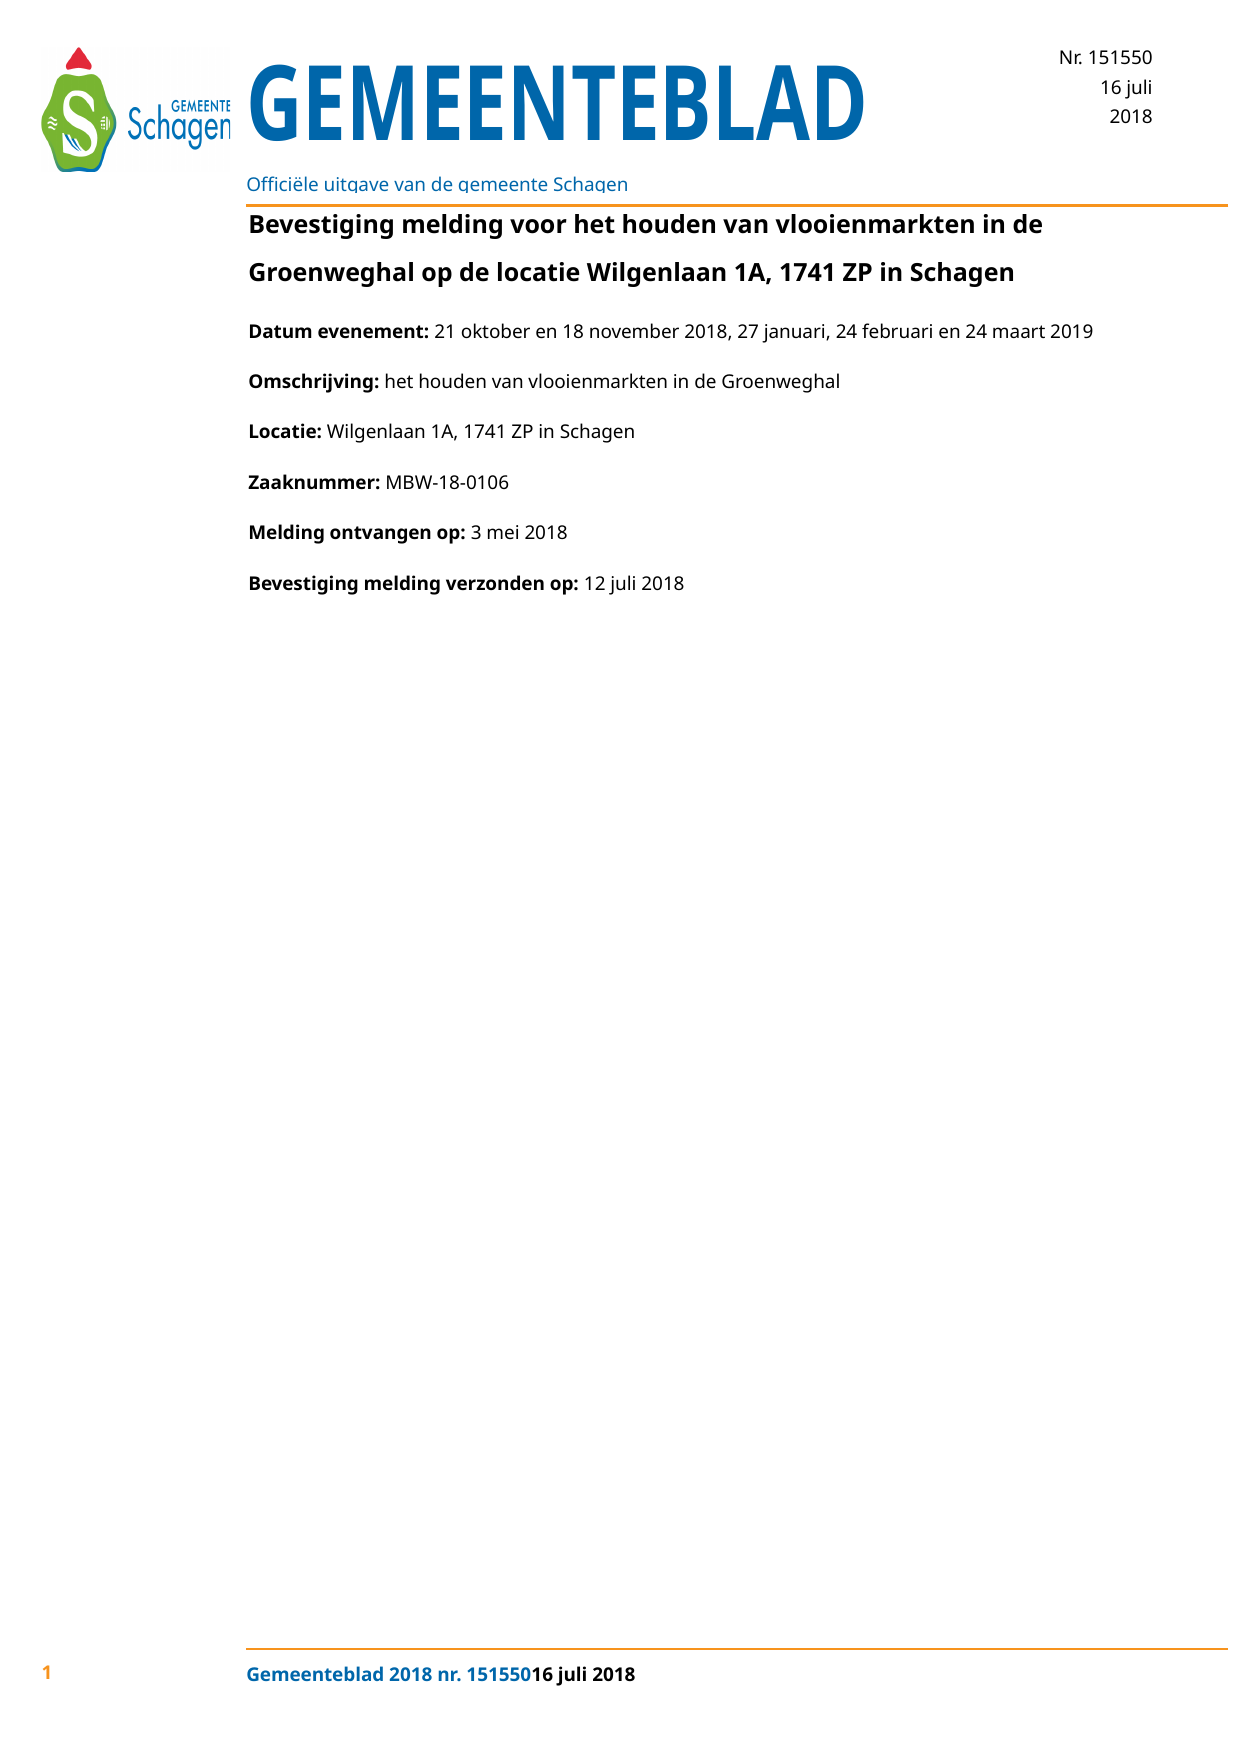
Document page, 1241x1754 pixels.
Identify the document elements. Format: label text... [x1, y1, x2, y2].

text Locatie: Wilgenlaan 1A, 1741 ZP in Schagen [248, 419, 1152, 444]
text Bevestiging melding verzonden op: 12 juli 2018 [248, 570, 1152, 596]
text Omschrijving: het houden van vlooienmarkten in de Groenweghal [248, 368, 1152, 394]
text Zaaknummer: MBW-18-0106 [248, 469, 1152, 495]
text Bevestiging melding voor het houden van vlooienmarkten in de Groenweghal op de locatie Wilgenlaan 1A, 1741 ZP in Schagen [248, 207, 1152, 288]
text Datum evenement: 21 oktober en 18 november 2018, 27 januari, 24 februari en 24 maart 2019 [248, 318, 1152, 344]
text Melding ontvangen op: 3 mei 2018 [248, 519, 1152, 545]
picture [41, 47, 231, 172]
